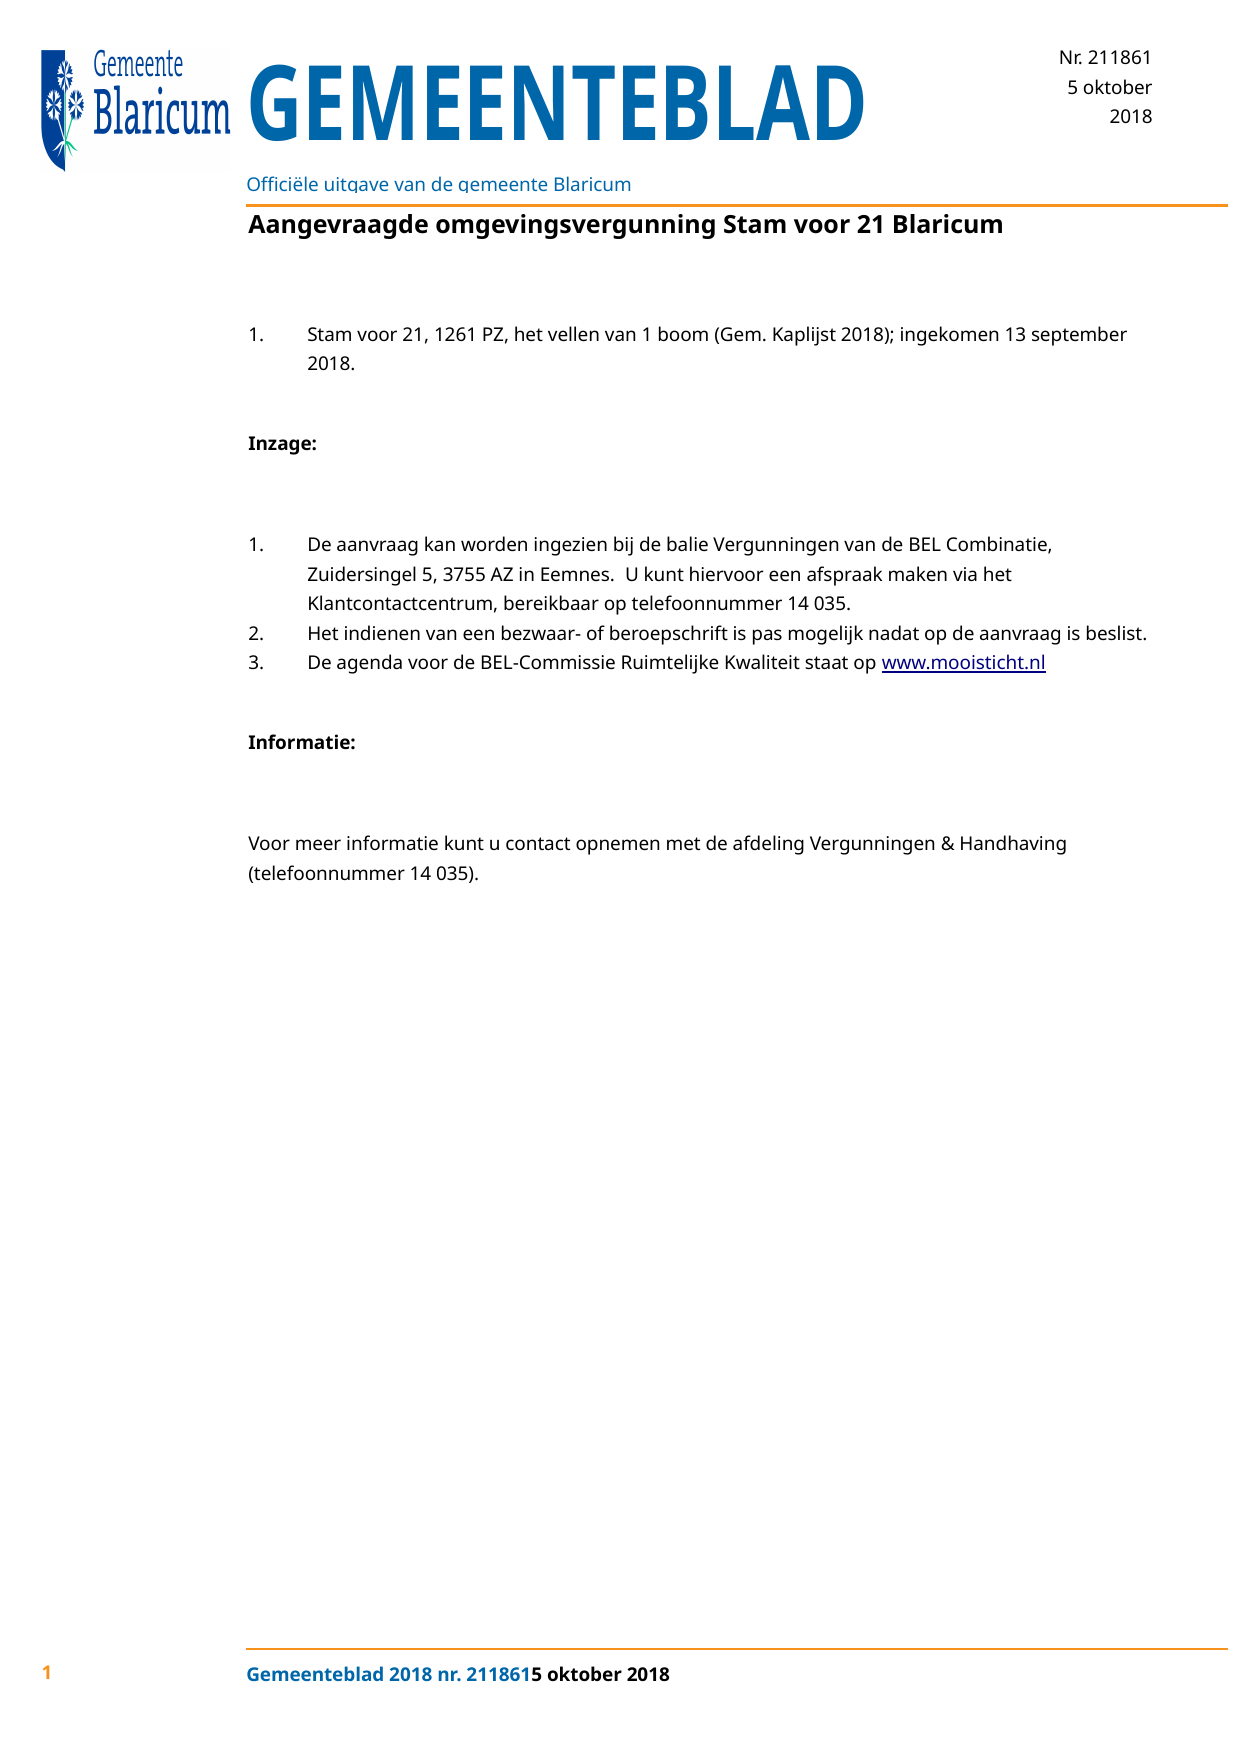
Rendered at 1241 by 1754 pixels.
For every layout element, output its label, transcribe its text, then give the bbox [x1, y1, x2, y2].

list De agenda voor de BEL-Commissie Ruimtelijke Kwaliteit staat op www.mooisticht.nl [248, 649, 1152, 675]
list Het indienen van een bezwaar- of beroepschrift is pas mogelijk nadat op de aanvraag is beslist. [248, 620, 1152, 646]
text Aangevraagde omgevingsvergunning Stam voor 21 Blaricum [248, 207, 1152, 241]
text Inzage: [248, 430, 1152, 456]
list Stam voor 21, 1261 PZ, het vellen van 1 boom (Gem. Kaplijst 2018); ingekomen 13 september 2018. [248, 321, 1152, 376]
list De aanvraag kan worden ingezien bij de balie Vergunningen van de BEL Combinatie, Zuidersingel 5, 3755 AZ in Eemnes. U kunt hiervoor een afspraak maken via het Klantcontactcentrum, bereikbaar op telefoonnummer 14 035. [248, 531, 1152, 616]
text Informatie: [248, 729, 1152, 755]
picture [41, 47, 231, 172]
text Voor meer informatie kunt u contact opnemen met de afdeling Vergunningen & Handhaving (telefoonnummer 14 035). [248, 830, 1152, 886]
